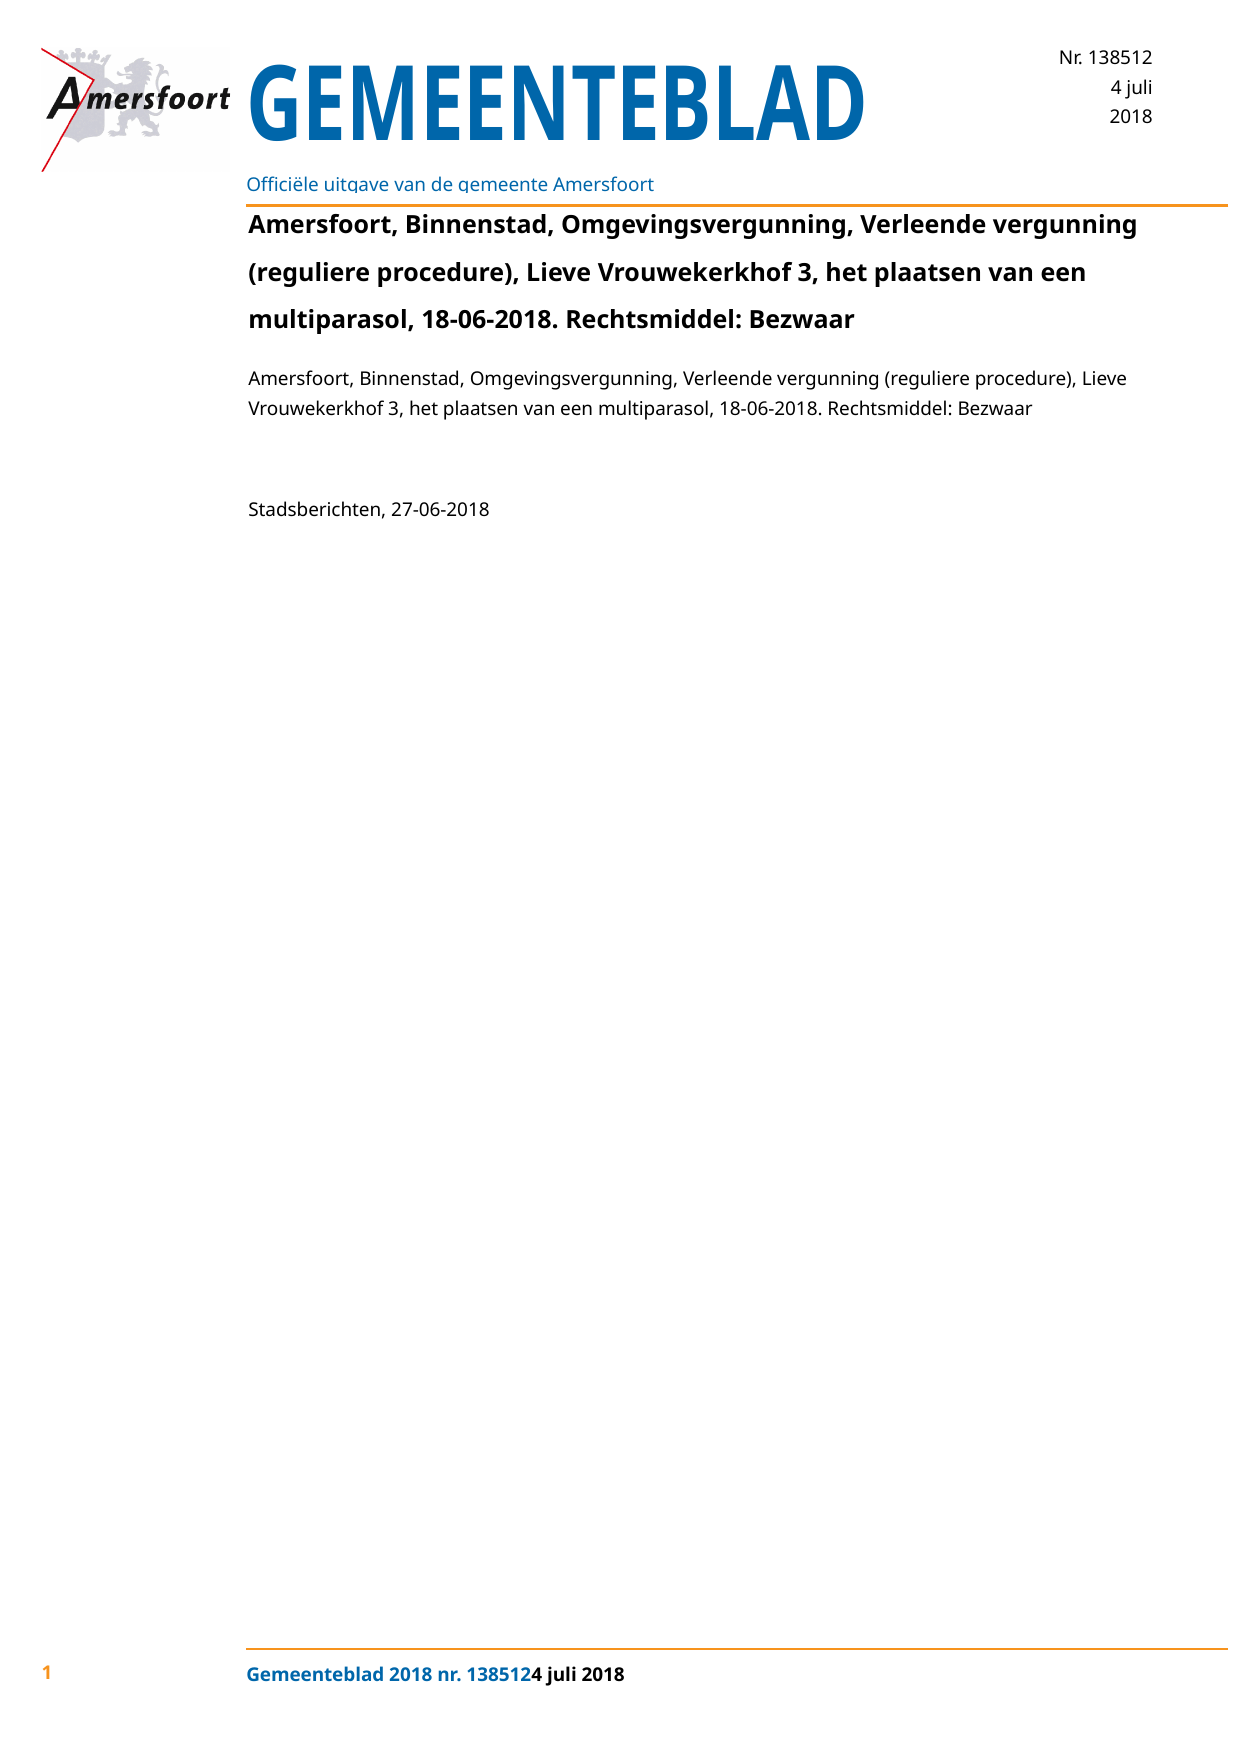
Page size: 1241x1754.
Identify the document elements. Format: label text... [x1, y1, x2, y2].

text Amersfoort, Binnenstad, Omgevingsvergunning, Verleende vergunning (reguliere procedure), Lieve Vrouwekerkhof 3, het plaatsen van een multiparasol, 18-06-2018. Rechtsmiddel: Bezwaar [248, 207, 1152, 336]
picture [41, 47, 231, 172]
text Stadsberichten, 27-06-2018 [248, 496, 1152, 522]
text Amersfoort, Binnenstad, Omgevingsvergunning, Verleende vergunning (reguliere procedure), Lieve Vrouwekerkhof 3, het plaatsen van een multiparasol, 18-06-2018. Rechtsmiddel: Bezwaar [248, 366, 1152, 421]
